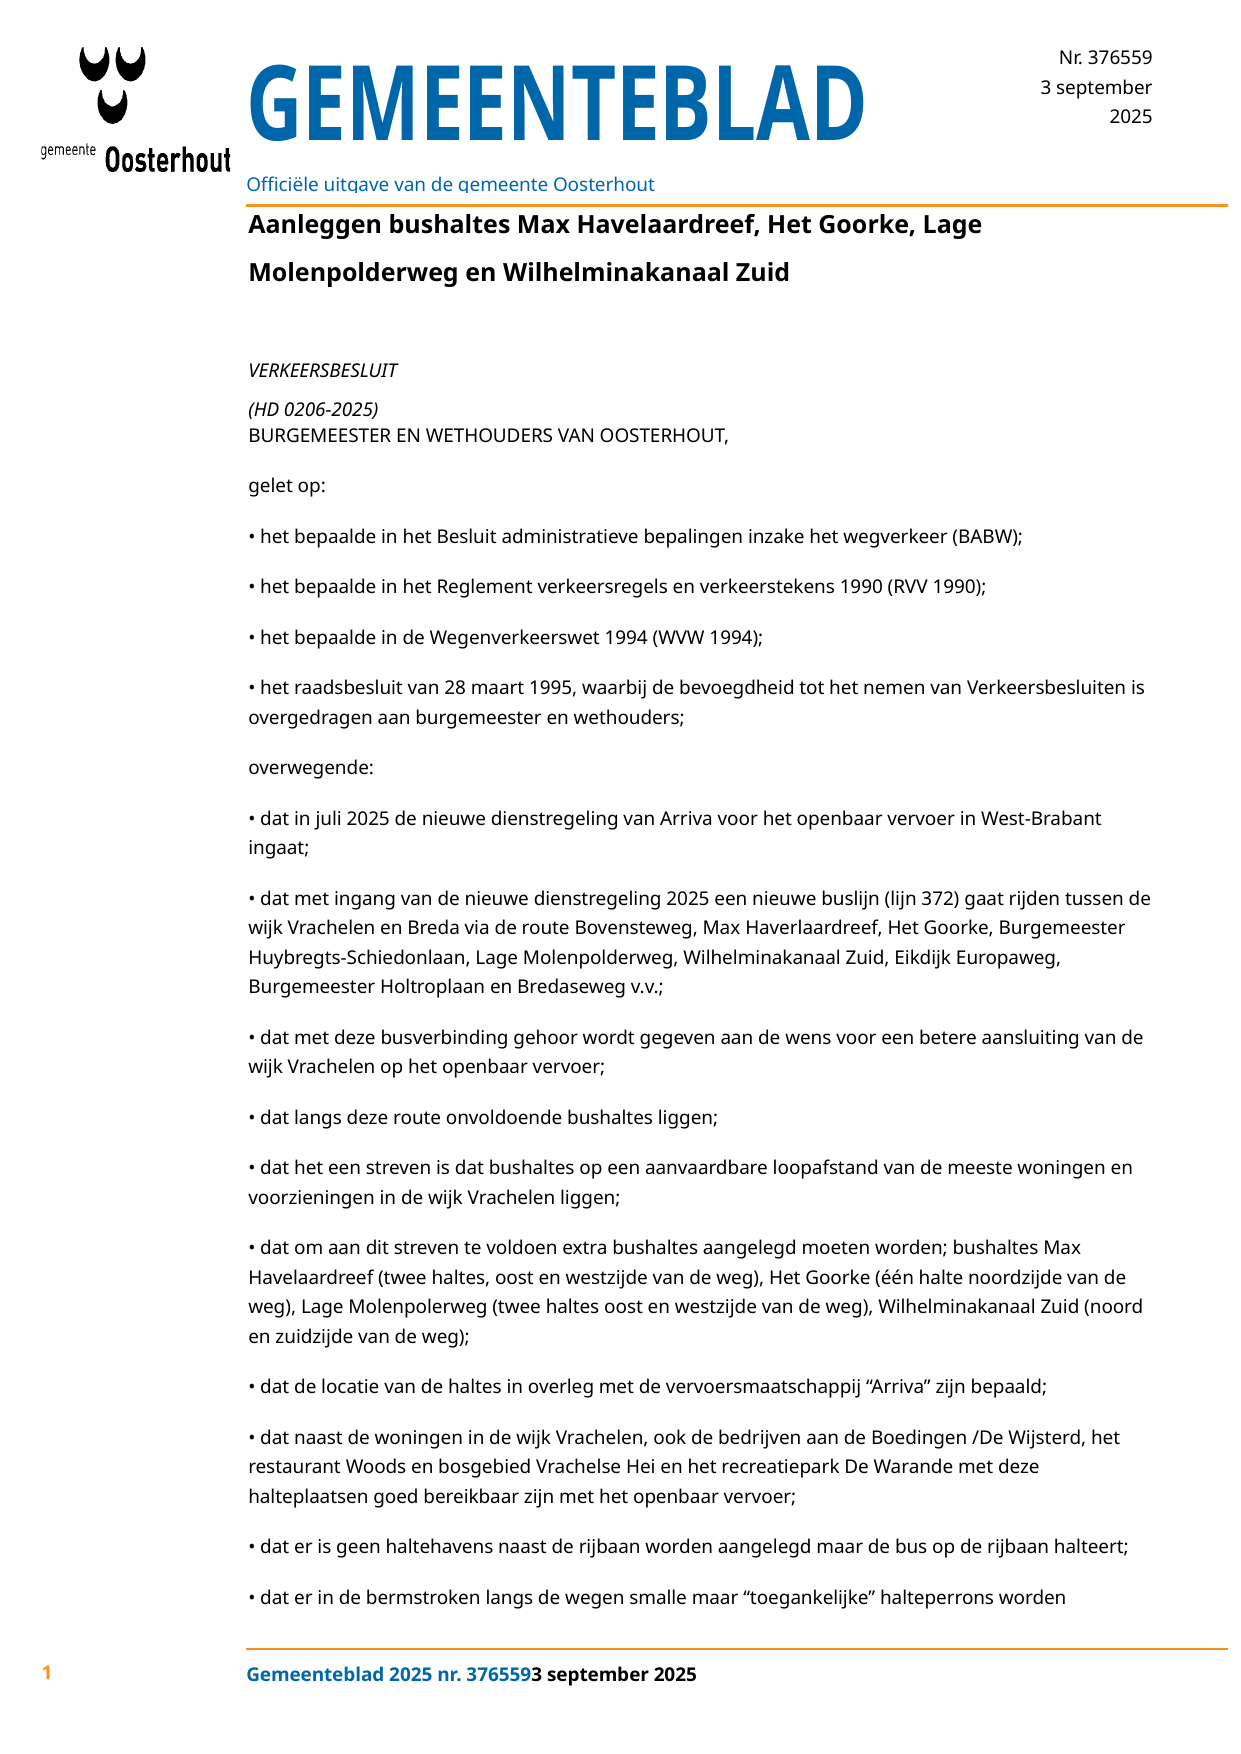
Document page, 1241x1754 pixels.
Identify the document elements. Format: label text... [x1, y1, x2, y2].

text Aanleggen bushaltes Max Havelaardreef, Het Goorke, Lage Molenpolderweg en Wilhelminakanaal Zuid [248, 207, 1152, 288]
text • dat er in de bermstroken langs de wegen smalle maar “toegankelijke” halteperrons worden [248, 1584, 1152, 1609]
text • het bepaalde in de Wegenverkeerswet 1994 (WVW 1994); [248, 624, 1152, 649]
text • het raadsbesluit van 28 maart 1995, waarbij de bevoegdheid tot het nemen van Verkeersbesluiten is overgedragen aan burgemeester en wethouders; [248, 674, 1152, 729]
text (HD 0206-2025) [248, 396, 1152, 422]
picture [41, 47, 231, 172]
text gelet op: [248, 473, 1152, 498]
text • dat het een streven is dat bushaltes op een aanvaardbare loopafstand van de meeste woningen en voorzieningen in de wijk Vrachelen liggen; [248, 1154, 1152, 1209]
text • dat om aan dit streven te voldoen extra bushaltes aangelegd moeten worden; bushaltes Max Havelaardreef (twee haltes, oost en westzijde van de weg), Het Goorke (één halte noordzijde van de weg), Lage Molenpolerweg (twee haltes oost en westzijde van de weg), Wilhelminakanaal Zuid (noord en zuidzijde van de weg); [248, 1234, 1152, 1349]
text • het bepaalde in het Reglement verkeersregels en verkeerstekens 1990 (RVV 1990); [248, 573, 1152, 599]
text • dat er is geen haltehavens naast de rijbaan worden aangelegd maar de bus op de rijbaan halteert; [248, 1533, 1152, 1559]
text VERKEERSBESLUIT [248, 357, 1152, 383]
text overwegende: [248, 754, 1152, 780]
text • dat met ingang van de nieuwe dienstregeling 2025 een nieuwe buslijn (lijn 372) gaat rijden tussen de wijk Vrachelen en Breda via de route Bovensteweg, Max Haverlaardreef, Het Goorke, Burgemeester Huybregts-Schiedonlaan, Lage Molenpolderweg, Wilhelminakanaal Zuid, Eikdijk Europaweg, Burgemeester Holtroplaan en Bredaseweg v.v.; [248, 885, 1152, 999]
text • het bepaalde in het Besluit administratieve bepalingen inzake het wegverkeer (BABW); [248, 523, 1152, 549]
text • dat de locatie van de haltes in overleg met de vervoersmaatschappij “Arriva” zijn bepaald; [248, 1373, 1152, 1399]
text BURGEMEESTER EN WETHOUDERS VAN OOSTERHOUT, [248, 422, 1152, 448]
text • dat naast de woningen in de wijk Vrachelen, ook de bedrijven aan de Boedingen /De Wijsterd, het restaurant Woods en bosgebied Vrachelse Hei en het recreatiepark De Warande met deze halteplaatsen goed bereikbaar zijn met het openbaar vervoer; [248, 1424, 1152, 1509]
text • dat langs deze route onvoldoende bushaltes liggen; [248, 1104, 1152, 1129]
text • dat in juli 2025 de nieuwe dienstregeling van Arriva voor het openbaar vervoer in West-Brabant ingaat; [248, 805, 1152, 860]
text • dat met deze busverbinding gehoor wordt gegeven aan de wens voor een betere aansluiting van de wijk Vrachelen op het openbaar vervoer; [248, 1024, 1152, 1079]
